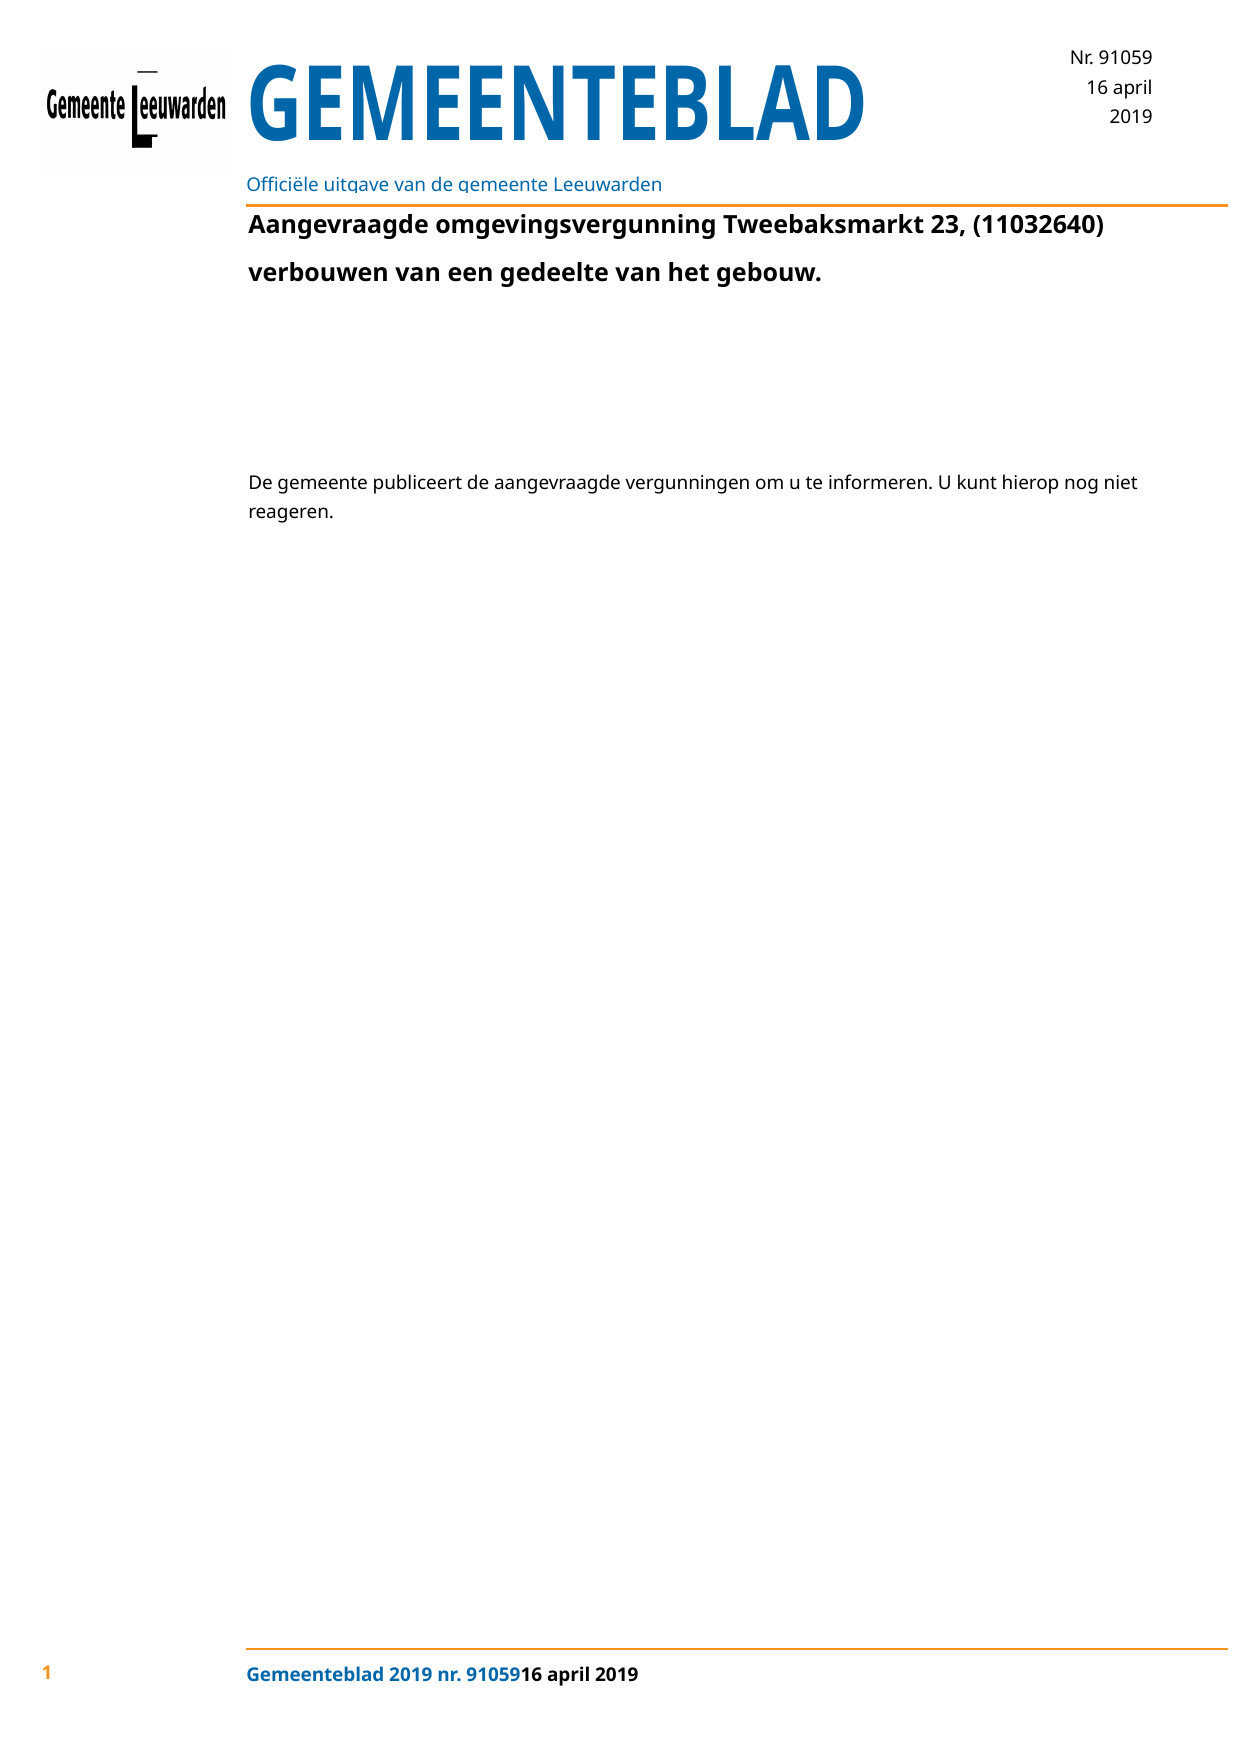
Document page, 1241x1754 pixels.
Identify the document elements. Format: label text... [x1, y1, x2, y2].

text De gemeente publiceert de aangevraagde vergunningen om u te informeren. U kunt hierop nog niet reageren. [248, 469, 1152, 524]
picture [41, 47, 231, 172]
text Aangevraagde omgevingsvergunning Tweebaksmarkt 23, (11032640) verbouwen van een gedeelte van het gebouw. [248, 207, 1152, 288]
